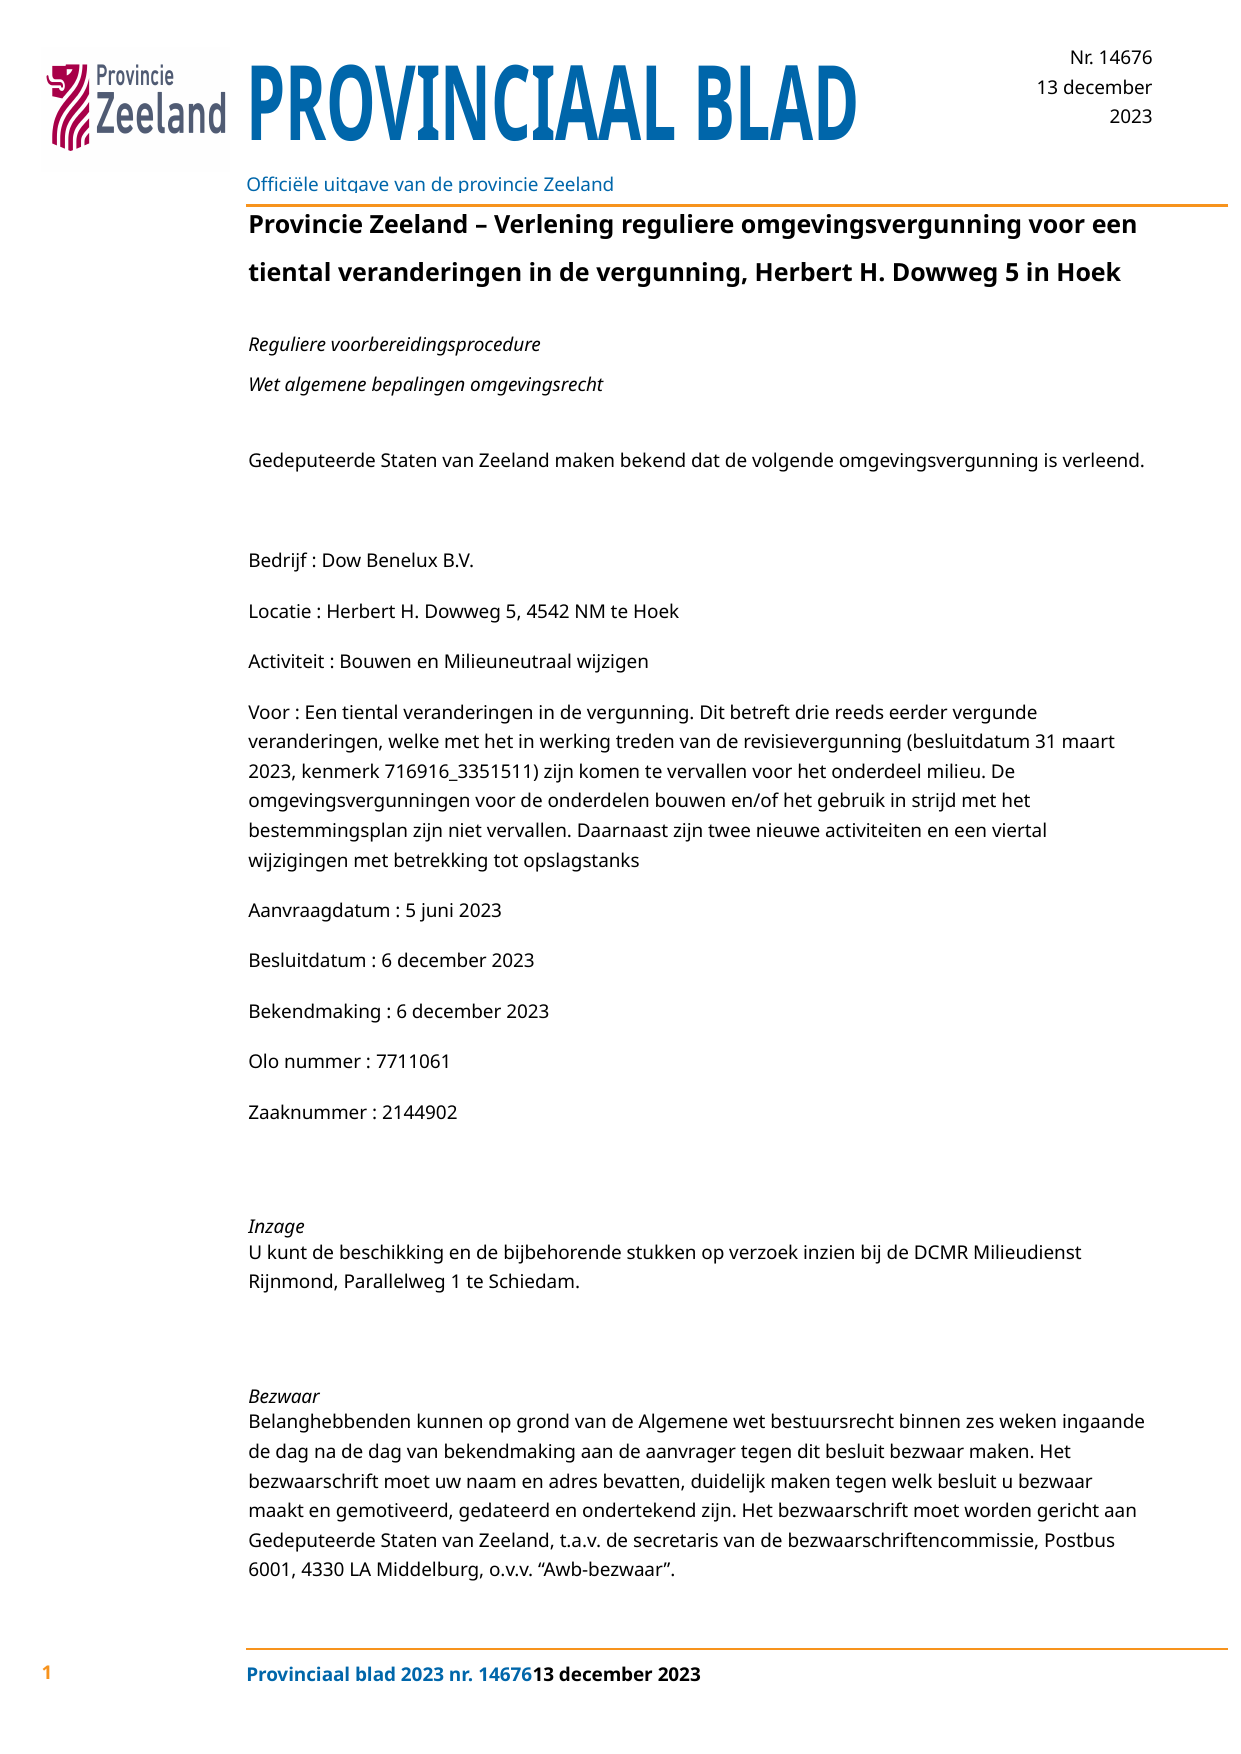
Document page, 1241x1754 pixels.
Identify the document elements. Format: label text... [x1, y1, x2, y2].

text Activiteit : Bouwen en Milieuneutraal wijzigen [248, 648, 1152, 674]
picture [41, 47, 231, 172]
text Wet algemene bepalingen omgevingsrecht [248, 371, 1152, 396]
text Bezwaar [248, 1383, 1152, 1409]
text Gedeputeerde Staten van Zeeland maken bekend dat de volgende omgevingsvergunning is verleend. [248, 447, 1152, 473]
text Besluitdatum : 6 december 2023 [248, 948, 1152, 973]
text Locatie : Herbert H. Dowweg 5, 4542 NM te Hoek [248, 598, 1152, 624]
text U kunt de beschikking en de bijbehorende stukken op verzoek inzien bij de DCMR Milieudienst Rijnmond, Parallelweg 1 te Schiedam. [248, 1239, 1152, 1294]
text Aanvraagdatum : 5 juni 2023 [248, 897, 1152, 923]
text Provincie Zeeland – Verlening reguliere omgevingsvergunning voor een tiental veranderingen in de vergunning, Herbert H. Dowweg 5 in Hoek [248, 207, 1152, 288]
text Inzage [248, 1213, 1152, 1239]
text Voor : Een tiental veranderingen in de vergunning. Dit betreft drie reeds eerder vergunde veranderingen, welke met het in werking treden van de revisievergunning (besluitdatum 31 maart 2023, kenmerk 716916_3351511) zijn komen te vervallen voor het onderdeel milieu. De omgevingsvergunningen voor de onderdelen bouwen en/of het gebruik in strijd met het bestemmingsplan zijn niet vervallen. Daarnaast zijn twee nieuwe activiteiten en een viertal wijzigingen met betrekking tot opslagstanks [248, 699, 1152, 873]
text Reguliere voorbereidingsprocedure [248, 331, 1152, 357]
text Belanghebbenden kunnen op grond van de Algemene wet bestuursrecht binnen zes weken ingaande de dag na de dag van bekendmaking aan de aanvrager tegen dit besluit bezwaar maken. Het bezwaarschrift moet uw naam en adres bevatten, duidelijk maken tegen welk besluit u bezwaar maakt en gemotiveerd, gedateerd en ondertekend zijn. Het bezwaarschrift moet worden gericht aan Gedeputeerde Staten van Zeeland, t.a.v. de secretaris van de bezwaarschriftencommissie, Postbus 6001, 4330 LA Middelburg, o.v.v. “Awb-bezwaar”. [248, 1409, 1152, 1582]
text Olo nummer : 7711061 [248, 1048, 1152, 1074]
text Zaaknummer : 2144902 [248, 1099, 1152, 1125]
text Bekendmaking : 6 december 2023 [248, 998, 1152, 1024]
text Bedrijf : Dow Benelux B.V. [248, 548, 1152, 573]
